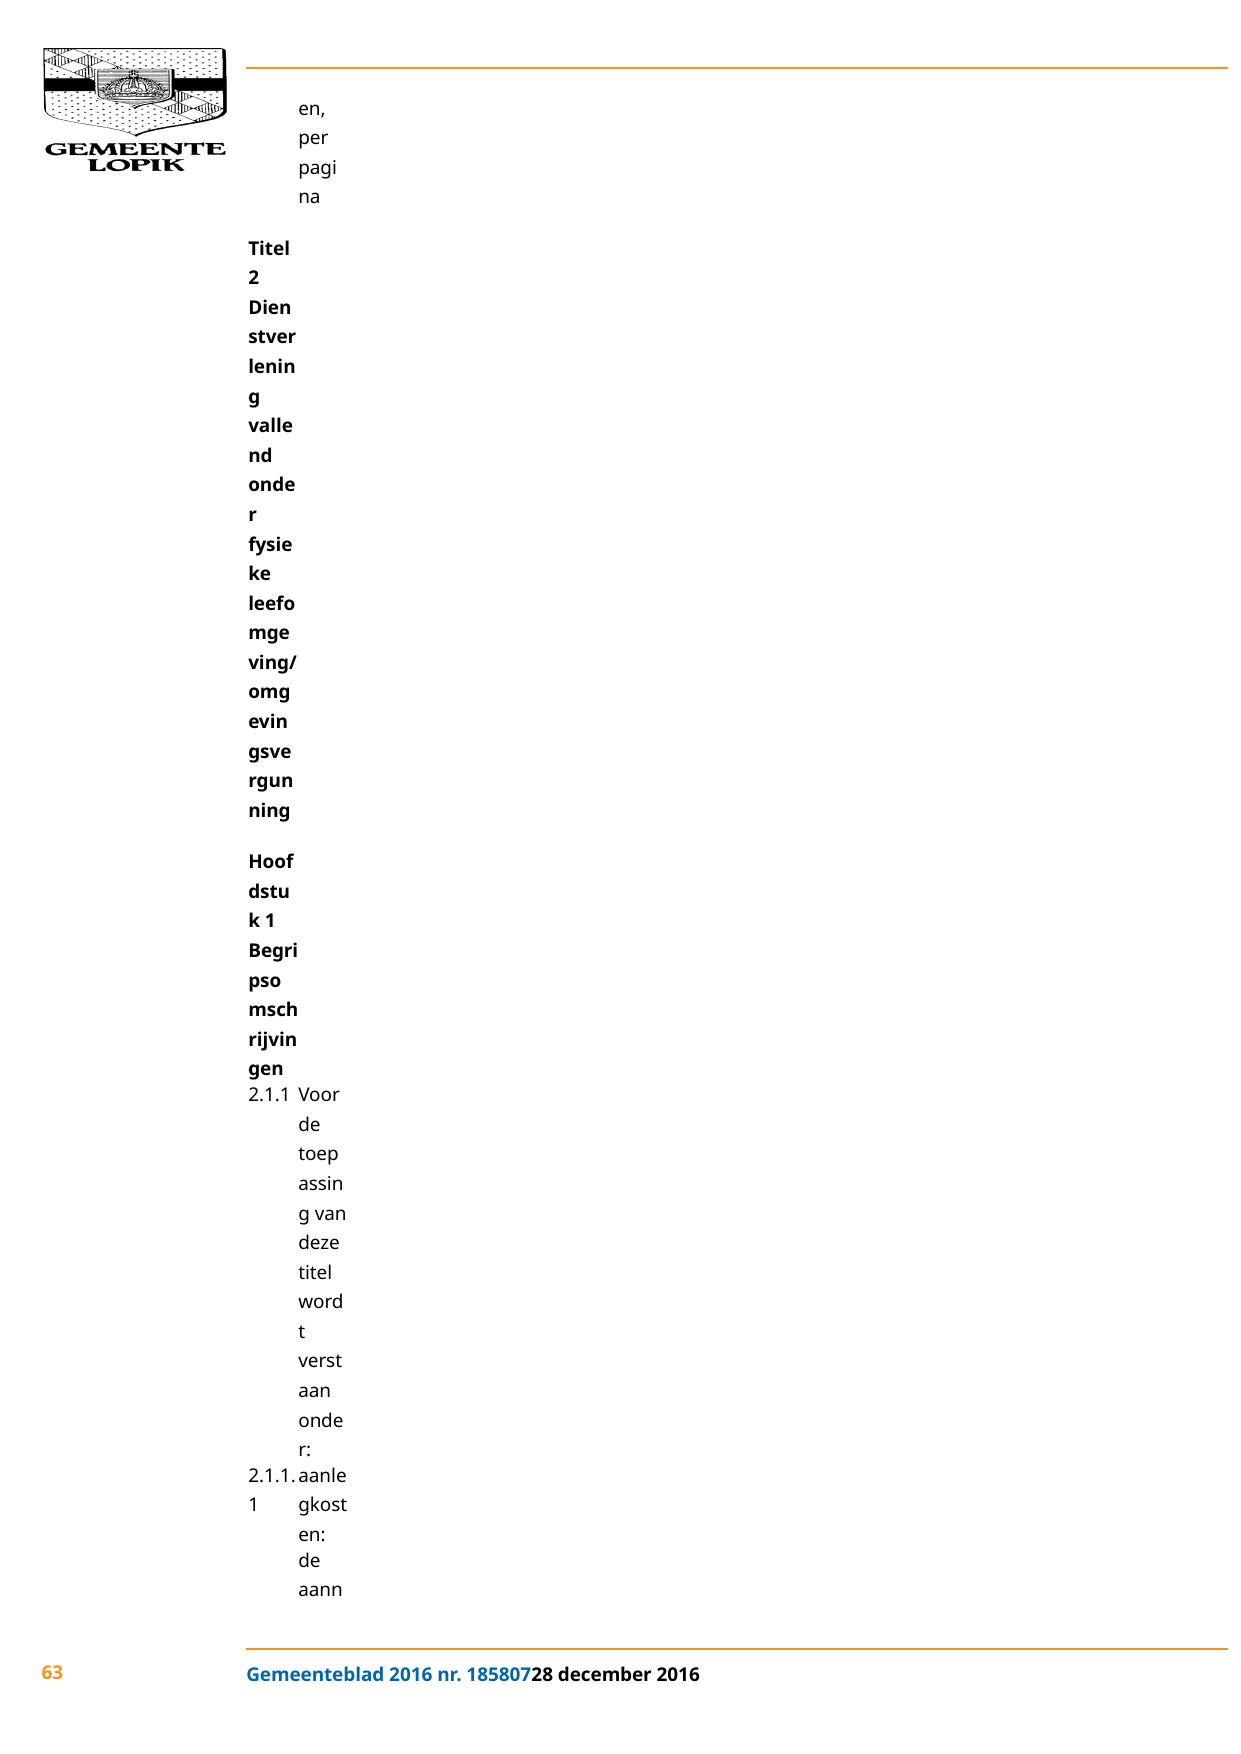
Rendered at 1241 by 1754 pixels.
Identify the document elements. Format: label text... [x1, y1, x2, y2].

table_cell [348, 1081, 398, 1462]
picture [41, 47, 231, 172]
table_cell aanlegkosten: [298, 1462, 348, 1547]
table_cell [248, 95, 298, 209]
table_cell 2.1.1 [248, 1081, 298, 1462]
table_cell Hoofdstuk 1 Begripsomschrijvingen [248, 849, 298, 1081]
table_cell [348, 1462, 398, 1547]
table_cell [248, 823, 298, 848]
table_cell [248, 1547, 298, 1602]
table_cell [298, 823, 348, 848]
table_cell Titel 2 Dienstverlening vallend onder fysieke leefomgeving/ omgevingsvergunning [248, 235, 298, 823]
table_cell [348, 95, 398, 209]
table_cell [499, 209, 549, 235]
table_cell de aann [298, 1547, 348, 1602]
table_cell [298, 209, 348, 235]
table_cell [248, 209, 298, 235]
table_cell Voor de toepassing van deze titel wordt verstaan onder: [298, 1081, 348, 1462]
table_cell [449, 209, 499, 235]
table_cell [348, 1547, 398, 1602]
table_cell 2.1.1.1 [248, 1462, 298, 1547]
table_cell [298, 849, 348, 1081]
table_cell [348, 823, 398, 848]
table_cell [348, 209, 398, 235]
table_cell [399, 209, 449, 235]
table_cell en, per pagina [298, 95, 348, 209]
